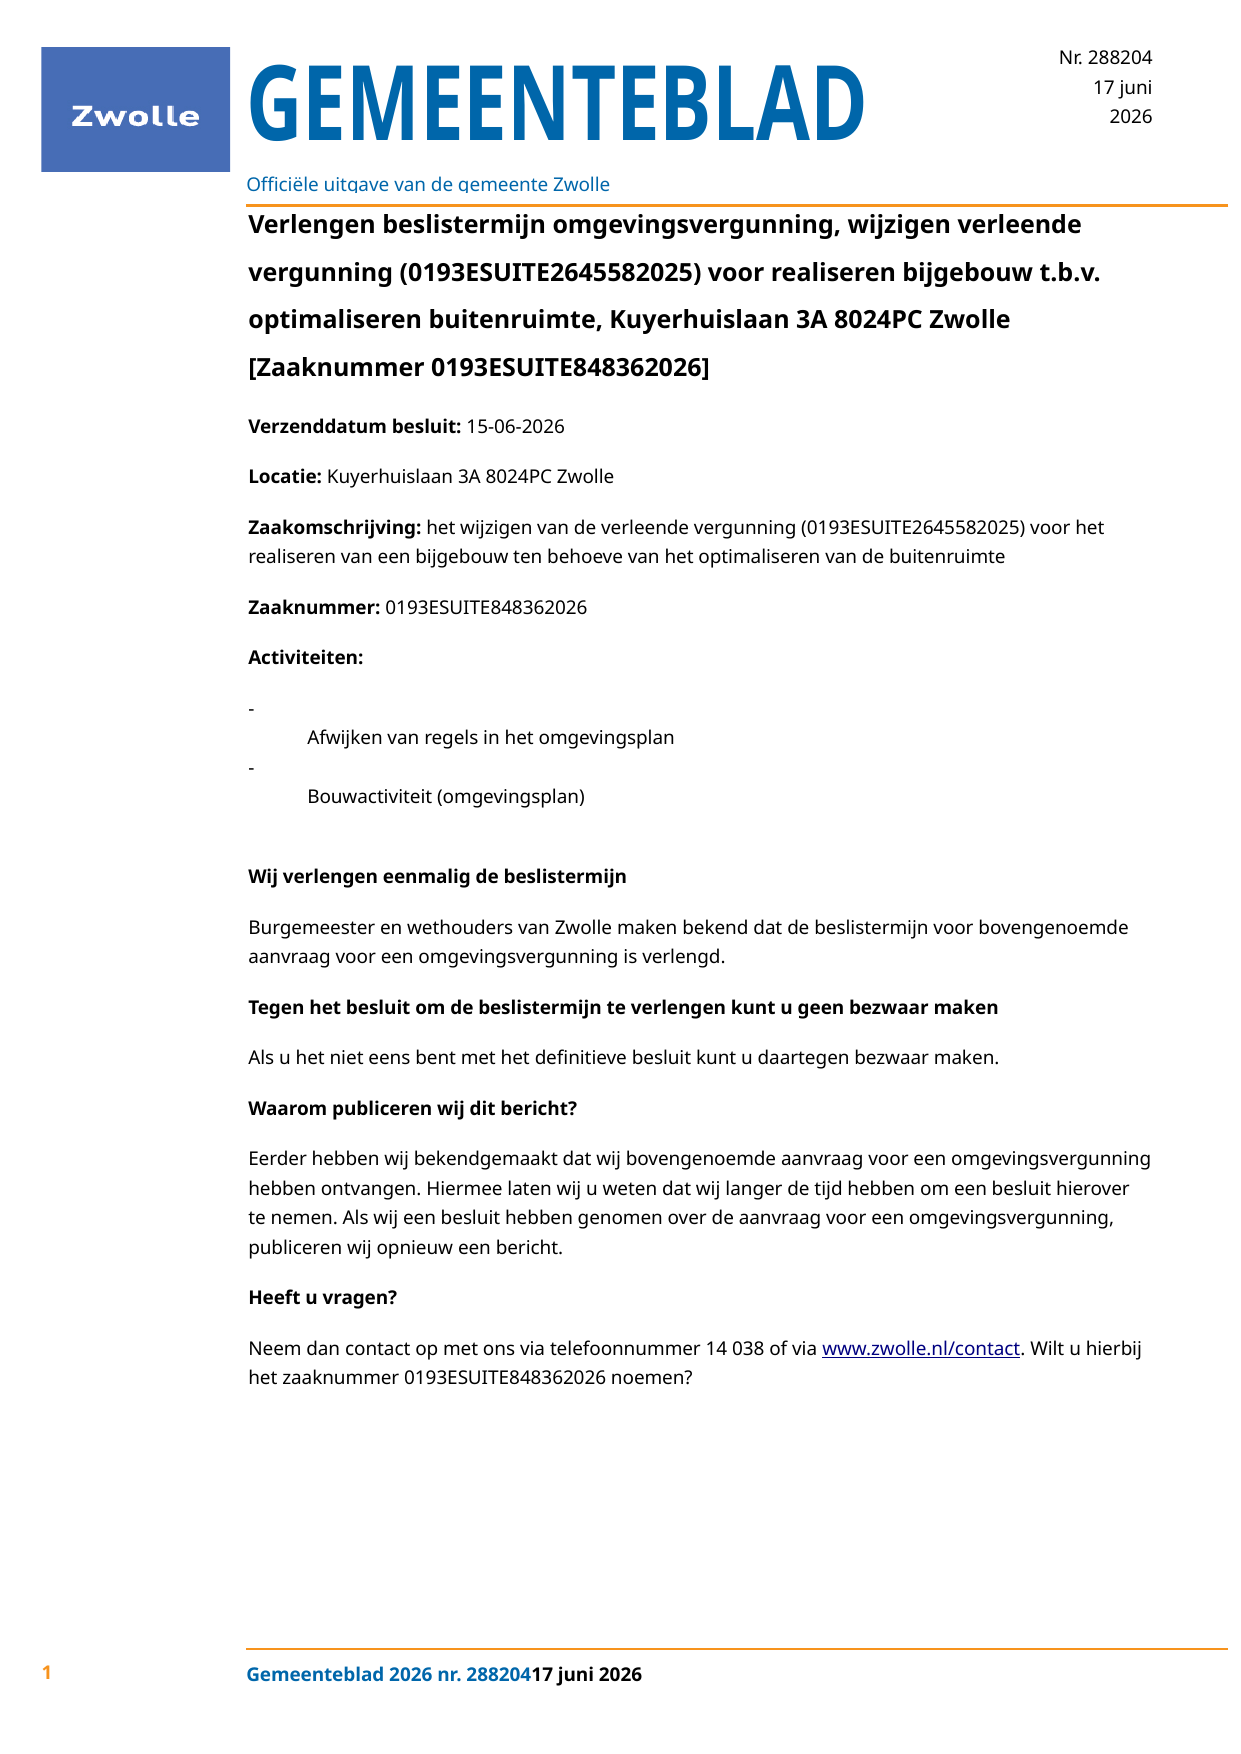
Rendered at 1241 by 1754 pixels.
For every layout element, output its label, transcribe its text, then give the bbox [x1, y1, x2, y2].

text Waarom publiceren wij dit bericht? [248, 1095, 1152, 1121]
list Bouwactiviteit (omgevingsplan) [248, 783, 1152, 809]
text Activiteiten: [248, 644, 1152, 670]
text Eerder hebben wij bekendgemaakt dat wij bovengenoemde aanvraag voor een omgevingsvergunning hebben ontvangen. Hiermee laten wij u weten dat wij langer de tijd hebben om een besluit hierover te nemen. Als wij een besluit hebben genomen over de aanvraag voor een omgevingsvergunning, publiceren wij opnieuw een bericht. [248, 1145, 1152, 1260]
text Verlengen beslistermijn omgevingsvergunning, wijzigen verleende vergunning (0193ESUITE2645582025) voor realiseren bijgebouw t.b.v. optimaliseren buitenruimte, Kuyerhuislaan 3A 8024PC Zwolle [Zaaknummer 0193ESUITE848362026] [248, 207, 1152, 384]
text Als u het niet eens bent met het definitieve besluit kunt u daartegen bezwaar maken. [248, 1044, 1152, 1070]
picture [41, 47, 231, 172]
text Tegen het besluit om de beslistermijn te verlengen kunt u geen bezwaar maken [248, 994, 1152, 1020]
text Wij verlengen eenmalig de beslistermijn [248, 863, 1152, 889]
text Neem dan contact op met ons via telefoonnummer 14 038 of via www.zwolle.nl/contact. Wilt u hierbij het zaaknummer 0193ESUITE848362026 noemen? [248, 1335, 1152, 1390]
text Verzenddatum besluit: 15-06-2026 [248, 413, 1152, 439]
text Heeft u vragen? [248, 1284, 1152, 1310]
text Zaakomschrijving: het wijzigen van de verleende vergunning (0193ESUITE2645582025) voor het realiseren van een bijgebouw ten behoeve van het optimaliseren van de buitenruimte [248, 514, 1152, 569]
text Burgemeester en wethouders van Zwolle maken bekend dat de beslistermijn voor bovengenoemde aanvraag voor een omgevingsvergunning is verlengd. [248, 914, 1152, 969]
text Locatie: Kuyerhuislaan 3A 8024PC Zwolle [248, 463, 1152, 489]
list Afwijken van regels in het omgevingsplan [248, 724, 1152, 750]
text Zaaknummer: 0193ESUITE848362026 [248, 594, 1152, 620]
